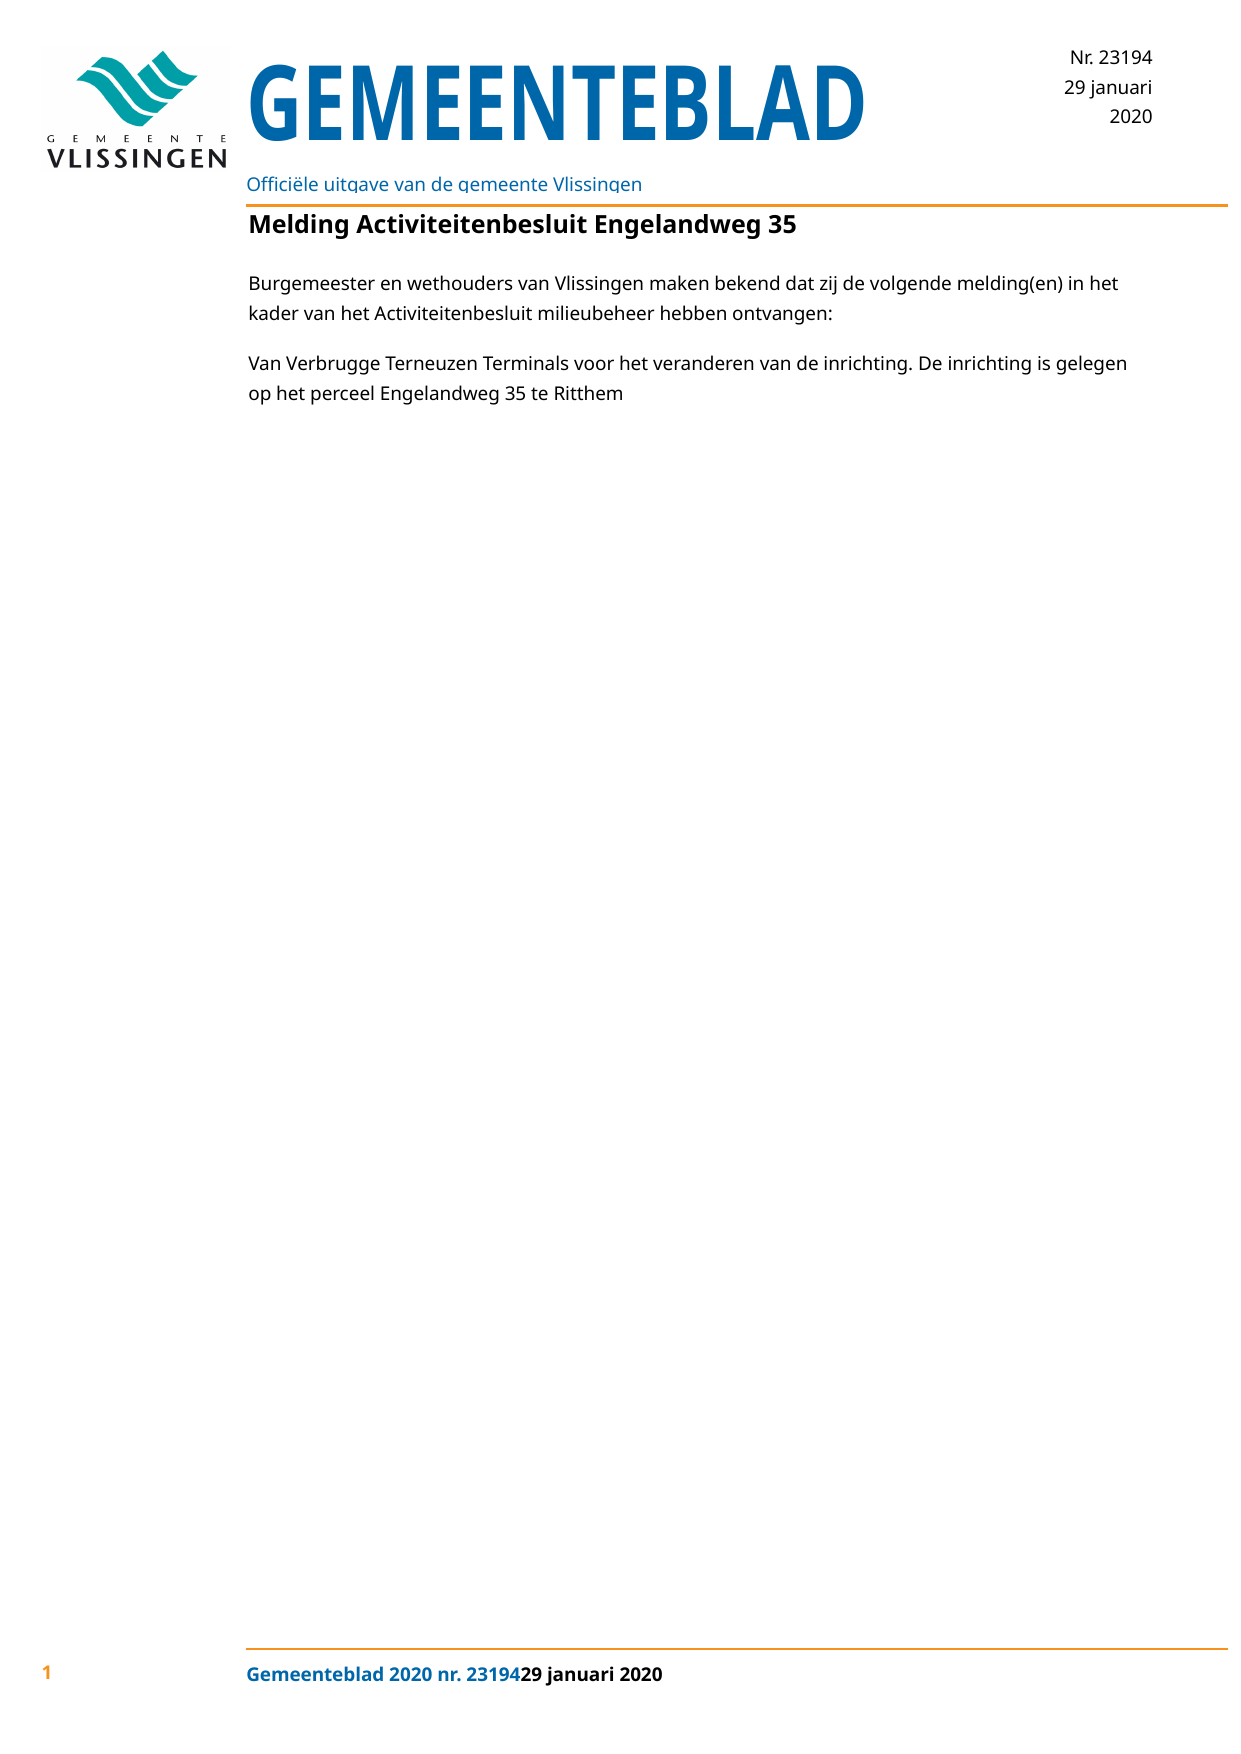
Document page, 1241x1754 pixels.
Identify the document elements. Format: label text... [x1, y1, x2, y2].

picture [41, 47, 231, 172]
text Burgemeester en wethouders van Vlissingen maken bekend dat zij de volgende melding(en) in het kader van het Activiteitenbesluit milieubeheer hebben ontvangen: [248, 270, 1152, 326]
text Van Verbrugge Terneuzen Terminals voor het veranderen van de inrichting. De inrichting is gelegen op het perceel Engelandweg 35 te Ritthem [248, 350, 1152, 406]
text Melding Activiteitenbesluit Engelandweg 35 [248, 207, 1152, 241]
